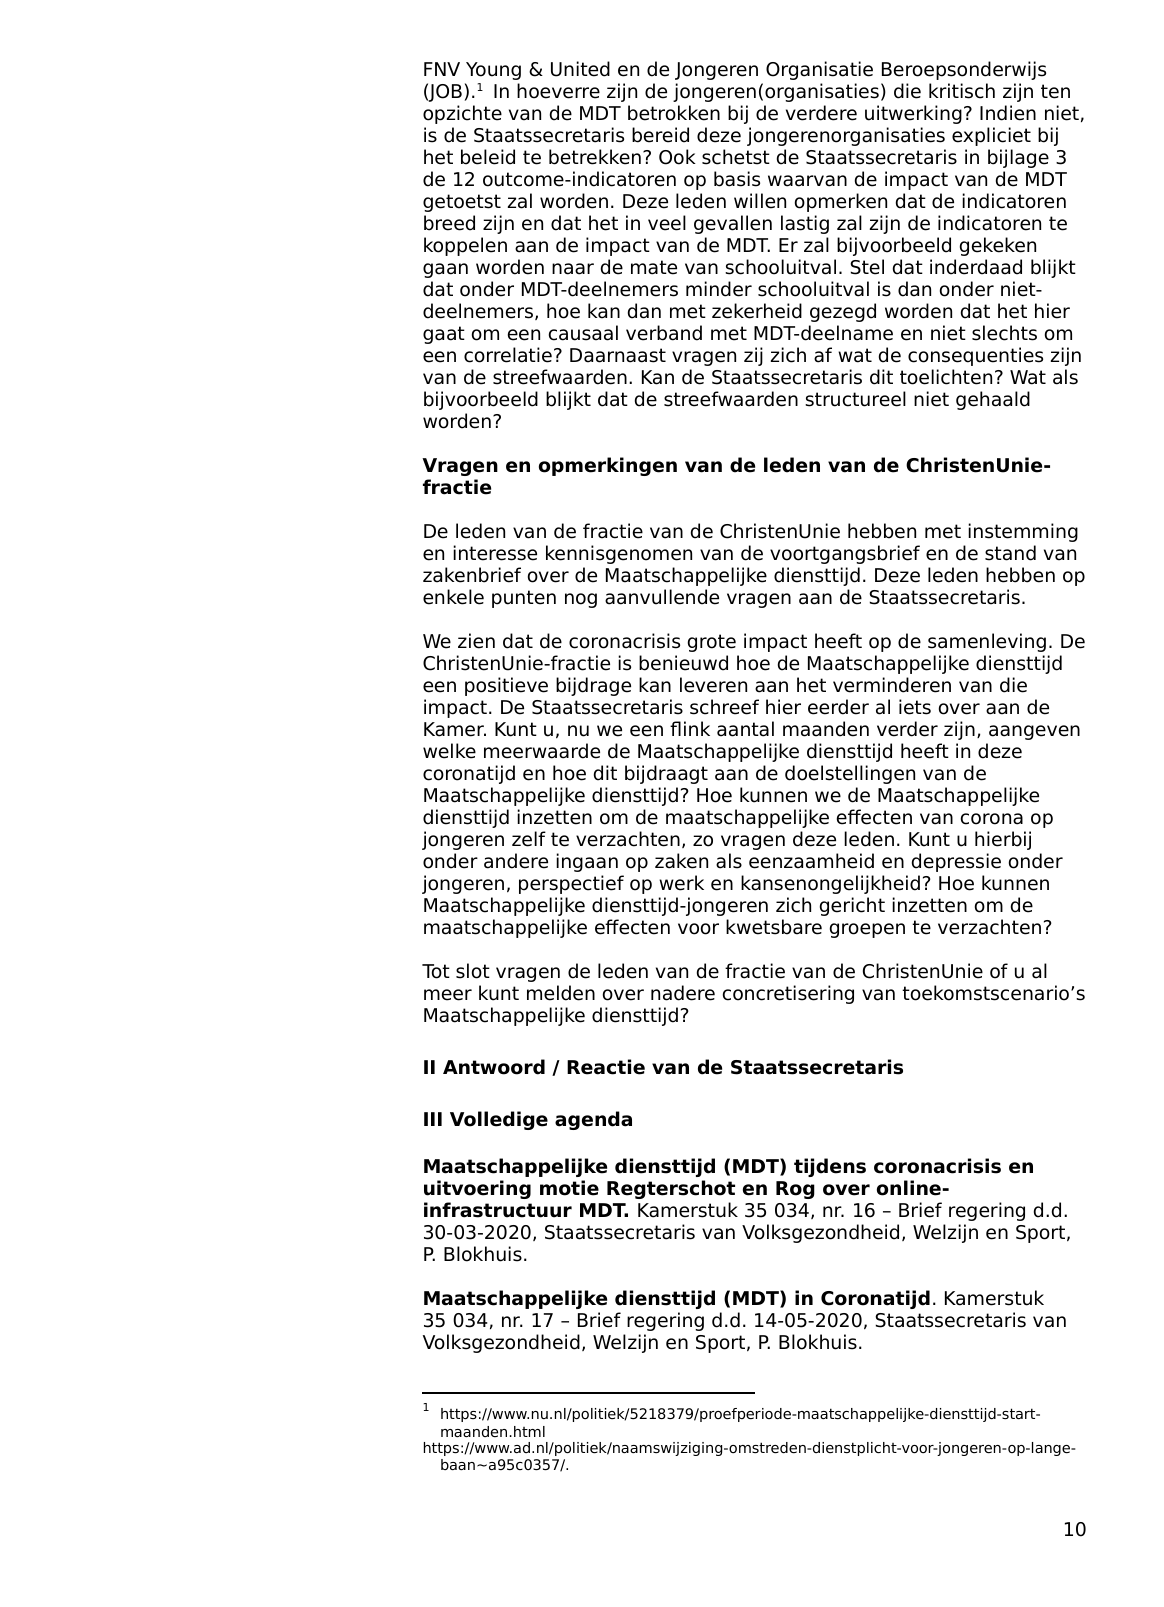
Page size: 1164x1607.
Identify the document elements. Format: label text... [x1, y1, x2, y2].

text De leden van de fractie van de ChristenUnie hebben met instemming en interesse kennisgenomen van de voortgangsbrief en de stand van zakenbrief over de Maatschappelijke diensttijd. Deze leden hebben op enkele punten nog aanvullende vragen aan de Staatssecretaris. [422, 521, 1087, 609]
text https://www.ad.nl/politiek/naamswijziging-omstreden-dienstplicht-voor-jongeren-op-lange-baan~a95c0357/. [422, 1441, 1087, 1474]
text FNV Young & United en de Jongeren Organisatie Beroepsonderwijs (JOB). In hoeverre zijn de jongeren(organisaties) die kritisch zijn ten opzichte van de MDT betrokken bij de verdere uitwerking? Indien niet, is de Staatssecretaris bereid deze jongerenorganisaties expliciet bij het beleid te betrekken? Ook schetst de Staatssecretaris in bijlage 3 de 12 outcome-indicatoren op basis waarvan de impact van de MDT getoetst zal worden. Deze leden willen opmerken dat de indicatoren breed zijn en dat het in veel gevallen lastig zal zijn de indicatoren te koppelen aan de impact van de MDT. Er zal bijvoorbeeld gekeken gaan worden naar de mate van schooluitval. Stel dat inderdaad blijkt dat onder MDT-deelnemers minder schooluitval is dan onder niet-deelnemers, hoe kan dan met zekerheid gezegd worden dat het hier gaat om een causaal verband met MDT-deelname en niet slechts om een correlatie? Daarnaast vragen zij zich af wat de consequenties zijn van de streefwaarden. Kan de Staatssecretaris dit toelichten? Wat als bijvoorbeeld blijkt dat de streefwaarden structureel niet gehaald worden? [422, 59, 1087, 433]
text We zien dat de coronacrisis grote impact heeft op de samenleving. De ChristenUnie-fractie is benieuwd hoe de Maatschappelijke diensttijd een positieve bijdrage kan leveren aan het verminderen van die impact. De Staatssecretaris schreef hier eerder al iets over aan de Kamer. Kunt u, nu we een flink aantal maanden verder zijn, aangeven welke meerwaarde de Maatschappelijke diensttijd heeft in deze coronatijd en hoe dit bijdraagt aan de doelstellingen van de Maatschappelijke diensttijd? Hoe kunnen we de Maatschappelijke diensttijd inzetten om de maatschappelijke effecten van corona op jongeren zelf te verzachten, zo vragen deze leden. Kunt u hierbij onder andere ingaan op zaken als eenzaamheid en depressie onder jongeren, perspectief op werk en kansenongelijkheid? Hoe kunnen Maatschappelijke diensttijd-jongeren zich gericht inzetten om de maatschappelijke effecten voor kwetsbare groepen te verzachten? [422, 631, 1087, 939]
text Maatschappelijke diensttijd (MDT) tijdens coronacrisis en uitvoering motie Regterschot en Rog over online-infrastructuur MDT. Kamerstuk 35 034, nr. 16 – Brief regering d.d. 30-03-2020, Staatssecretaris van Volksgezondheid, Welzijn en Sport, P. Blokhuis. [422, 1156, 1087, 1266]
text Tot slot vragen de leden van de fractie van de ChristenUnie of u al meer kunt melden over nadere concretisering van toekomstscenario’s Maatschappelijke diensttijd? [422, 961, 1087, 1027]
subtitle Vragen en opmerkingen van de leden van de ChristenUnie-fractie [422, 455, 1087, 499]
subtitle III Volledige agenda [422, 1109, 1087, 1131]
subtitle II Antwoord / Reactie van de Staatssecretaris [422, 1057, 1087, 1079]
text https://www.nu.nl/politiek/5218379/proefperiode-maatschappelijke-diensttijd-start-maanden.html [422, 1402, 1087, 1441]
text Maatschappelijke diensttijd (MDT) in Coronatijd. Kamerstuk 35 034, nr. 17 – Brief regering d.d. 14-05-2020, Staatssecretaris van Volksgezondheid, Welzijn en Sport, P. Blokhuis. [422, 1288, 1087, 1354]
